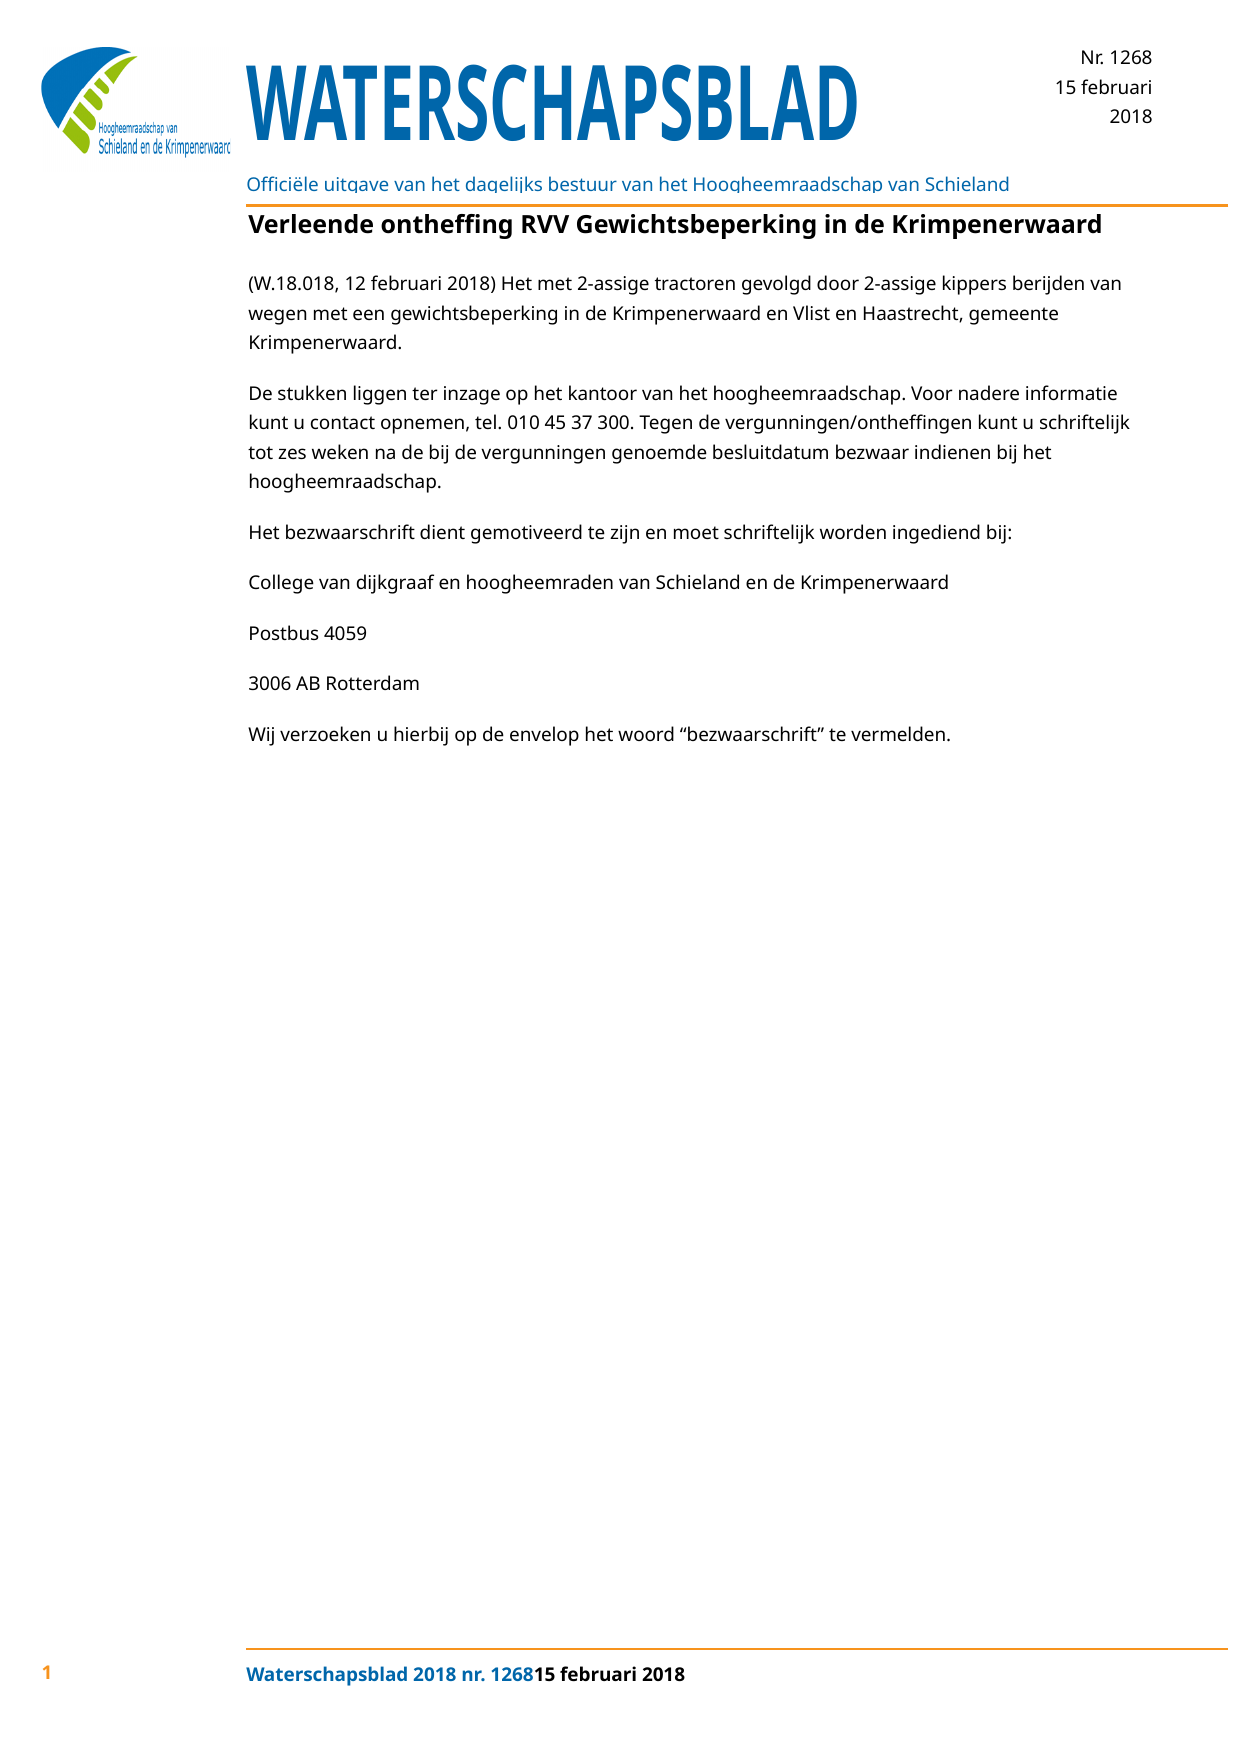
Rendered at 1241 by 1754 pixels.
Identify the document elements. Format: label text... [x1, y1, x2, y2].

text 3006 AB Rotterdam [248, 670, 1152, 696]
text Wij verzoeken u hierbij op de envelop het woord “bezwaarschrift” te vermelden. [248, 721, 1152, 746]
text (W.18.018, 12 februari 2018) Het met 2-assige tractoren gevolgd door 2-assige kippers berijden van wegen met een gewichtsbeperking in de Krimpenerwaard en Vlist en Haastrecht, gemeente Krimpenerwaard. [248, 270, 1152, 355]
text Verleende ontheffing RVV Gewichtsbeperking in de Krimpenerwaard [248, 207, 1152, 241]
text De stukken liggen ter inzage op het kantoor van het hoogheemraadschap. Voor nadere informatie kunt u contact opnemen, tel. 010 45 37 300. Tegen de vergunningen/ontheffingen kunt u schriftelijk tot zes weken na de bij de vergunningen genoemde besluitdatum bezwaar indienen bij het hoogheemraadschap. [248, 380, 1152, 494]
text Het bezwaarschrift dient gemotiveerd te zijn en moet schriftelijk worden ingediend bij: [248, 519, 1152, 545]
picture [41, 47, 231, 172]
text Postbus 4059 [248, 620, 1152, 646]
text College van dijkgraaf en hoogheemraden van Schieland en de Krimpenerwaard [248, 569, 1152, 595]
